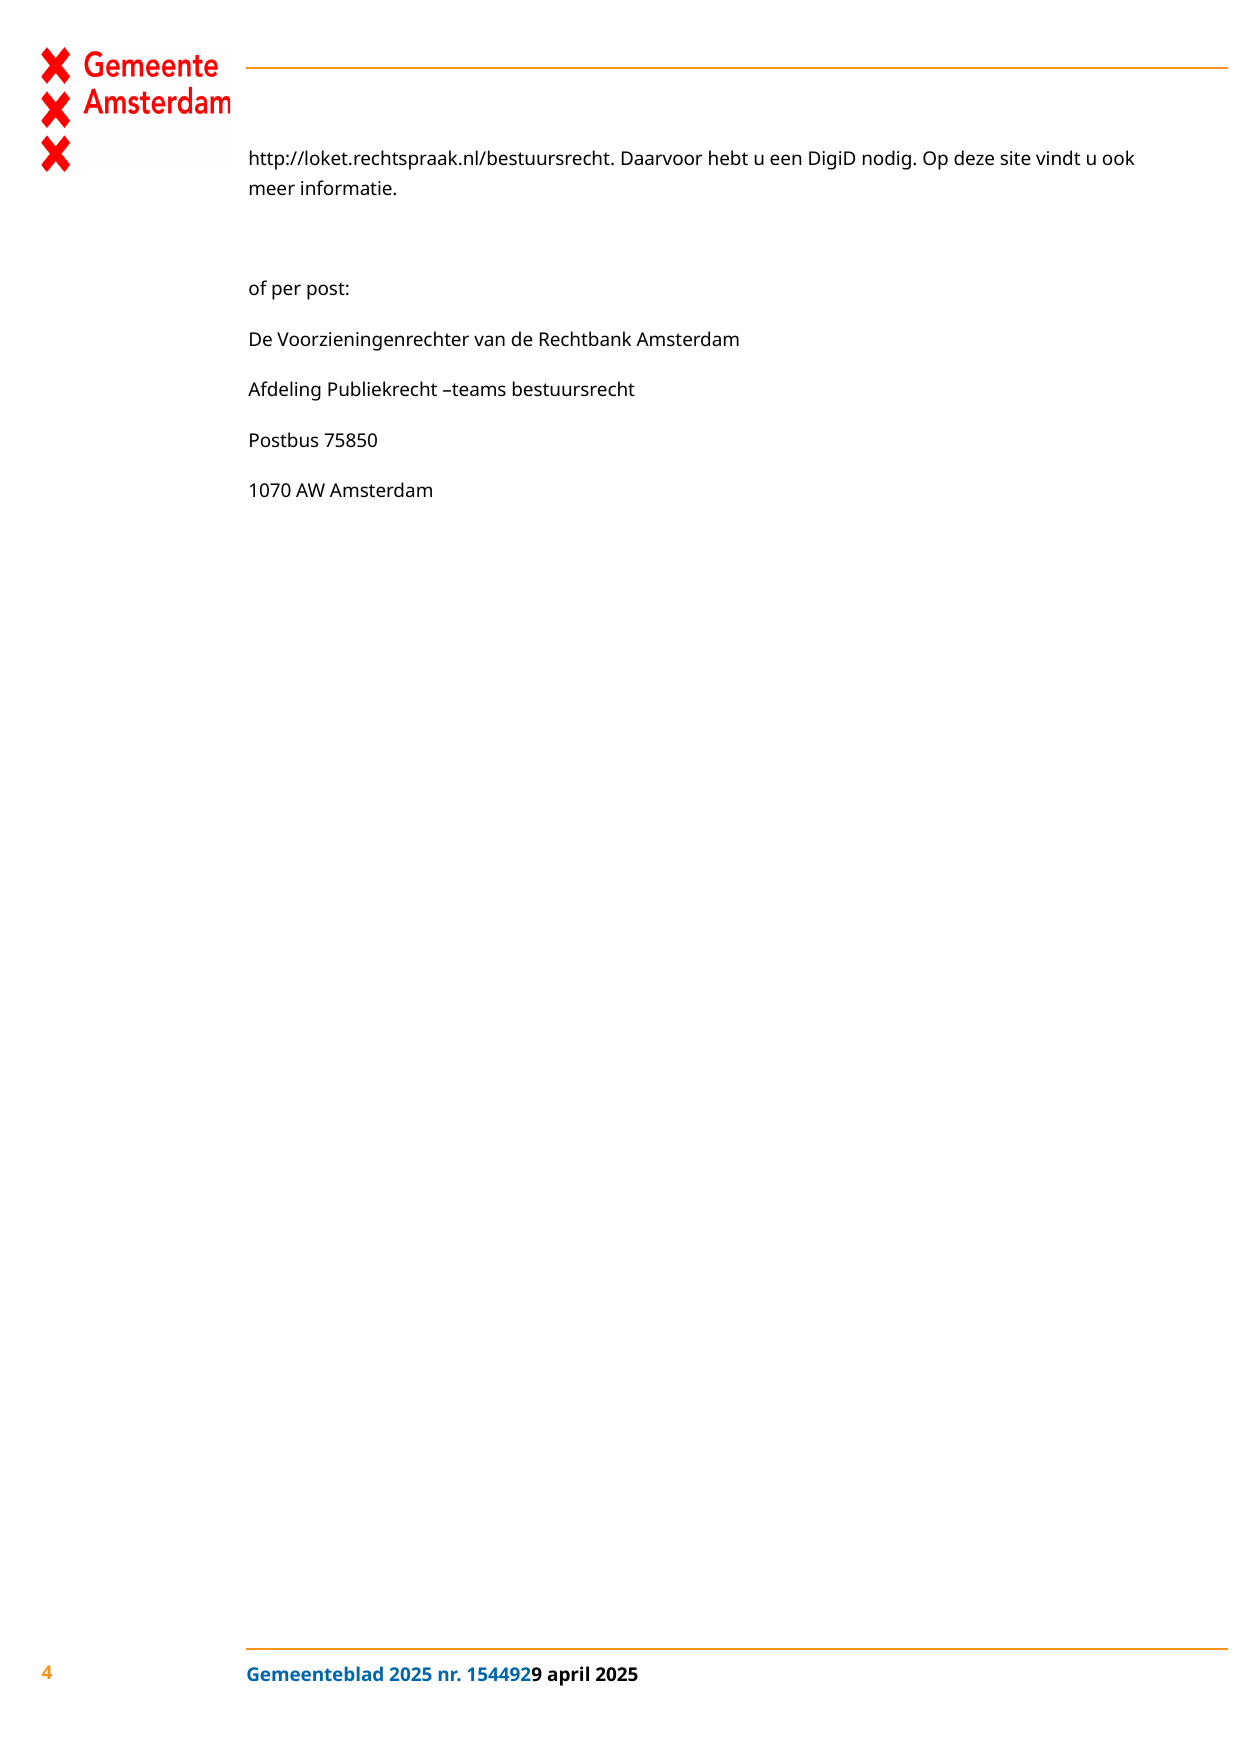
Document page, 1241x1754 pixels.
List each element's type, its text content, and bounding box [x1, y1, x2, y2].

text 1070 AW Amsterdam [248, 477, 1152, 503]
text http://loket.rechtspraak.nl/bestuursrecht. Daarvoor hebt u een DigiD nodig. Op deze site vindt u ook meer informatie. [248, 145, 1152, 201]
text Afdeling Publiekrecht –teams bestuursrecht [248, 376, 1152, 402]
text Postbus 75850 [248, 427, 1152, 453]
picture [41, 47, 231, 172]
text De Voorzieningenrechter van de Rechtbank Amsterdam [248, 326, 1152, 352]
text of per post: [248, 276, 1152, 301]
